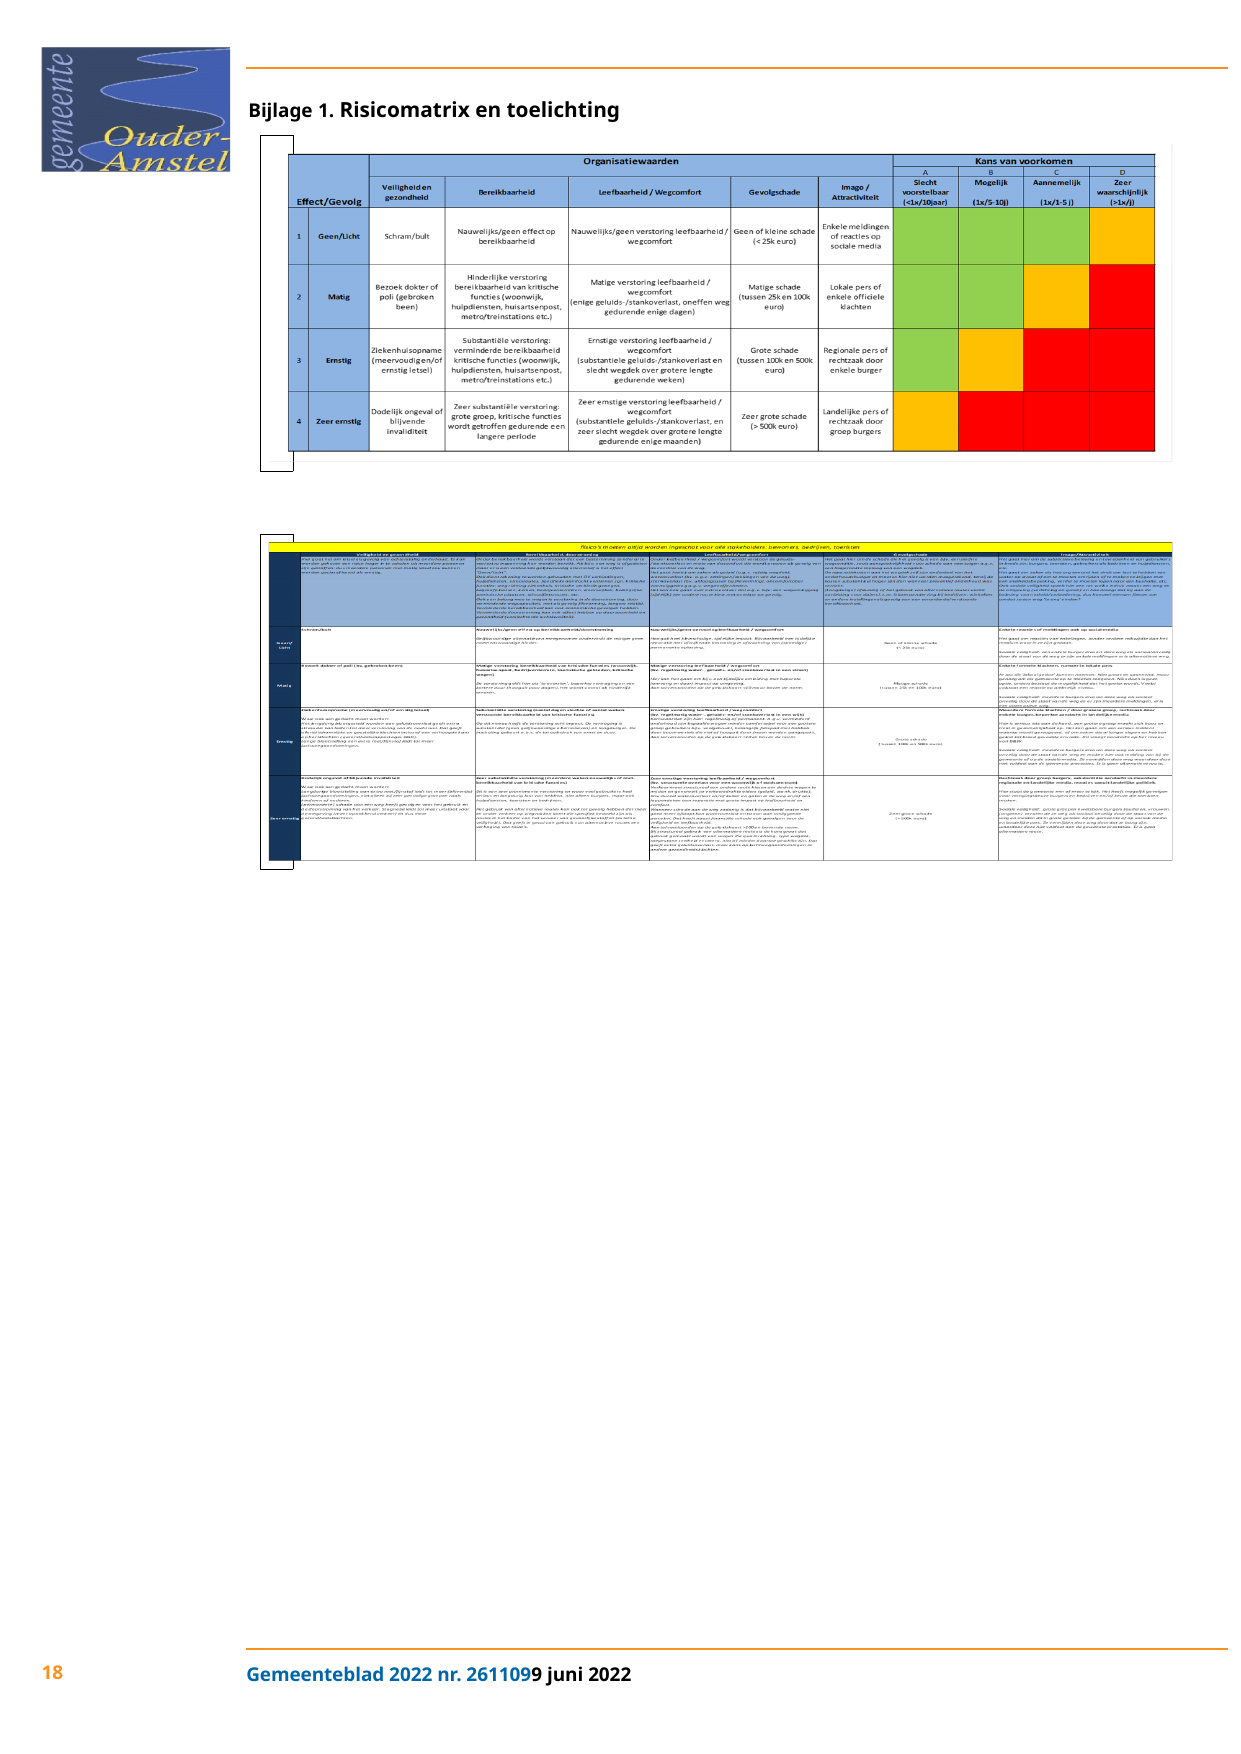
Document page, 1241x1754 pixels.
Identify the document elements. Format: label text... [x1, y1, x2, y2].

text Bijlage 1. Risicomatrix en toelichting [248, 95, 1152, 123]
picture [41, 47, 231, 172]
picture [268, 542, 1173, 861]
picture [268, 144, 1173, 462]
